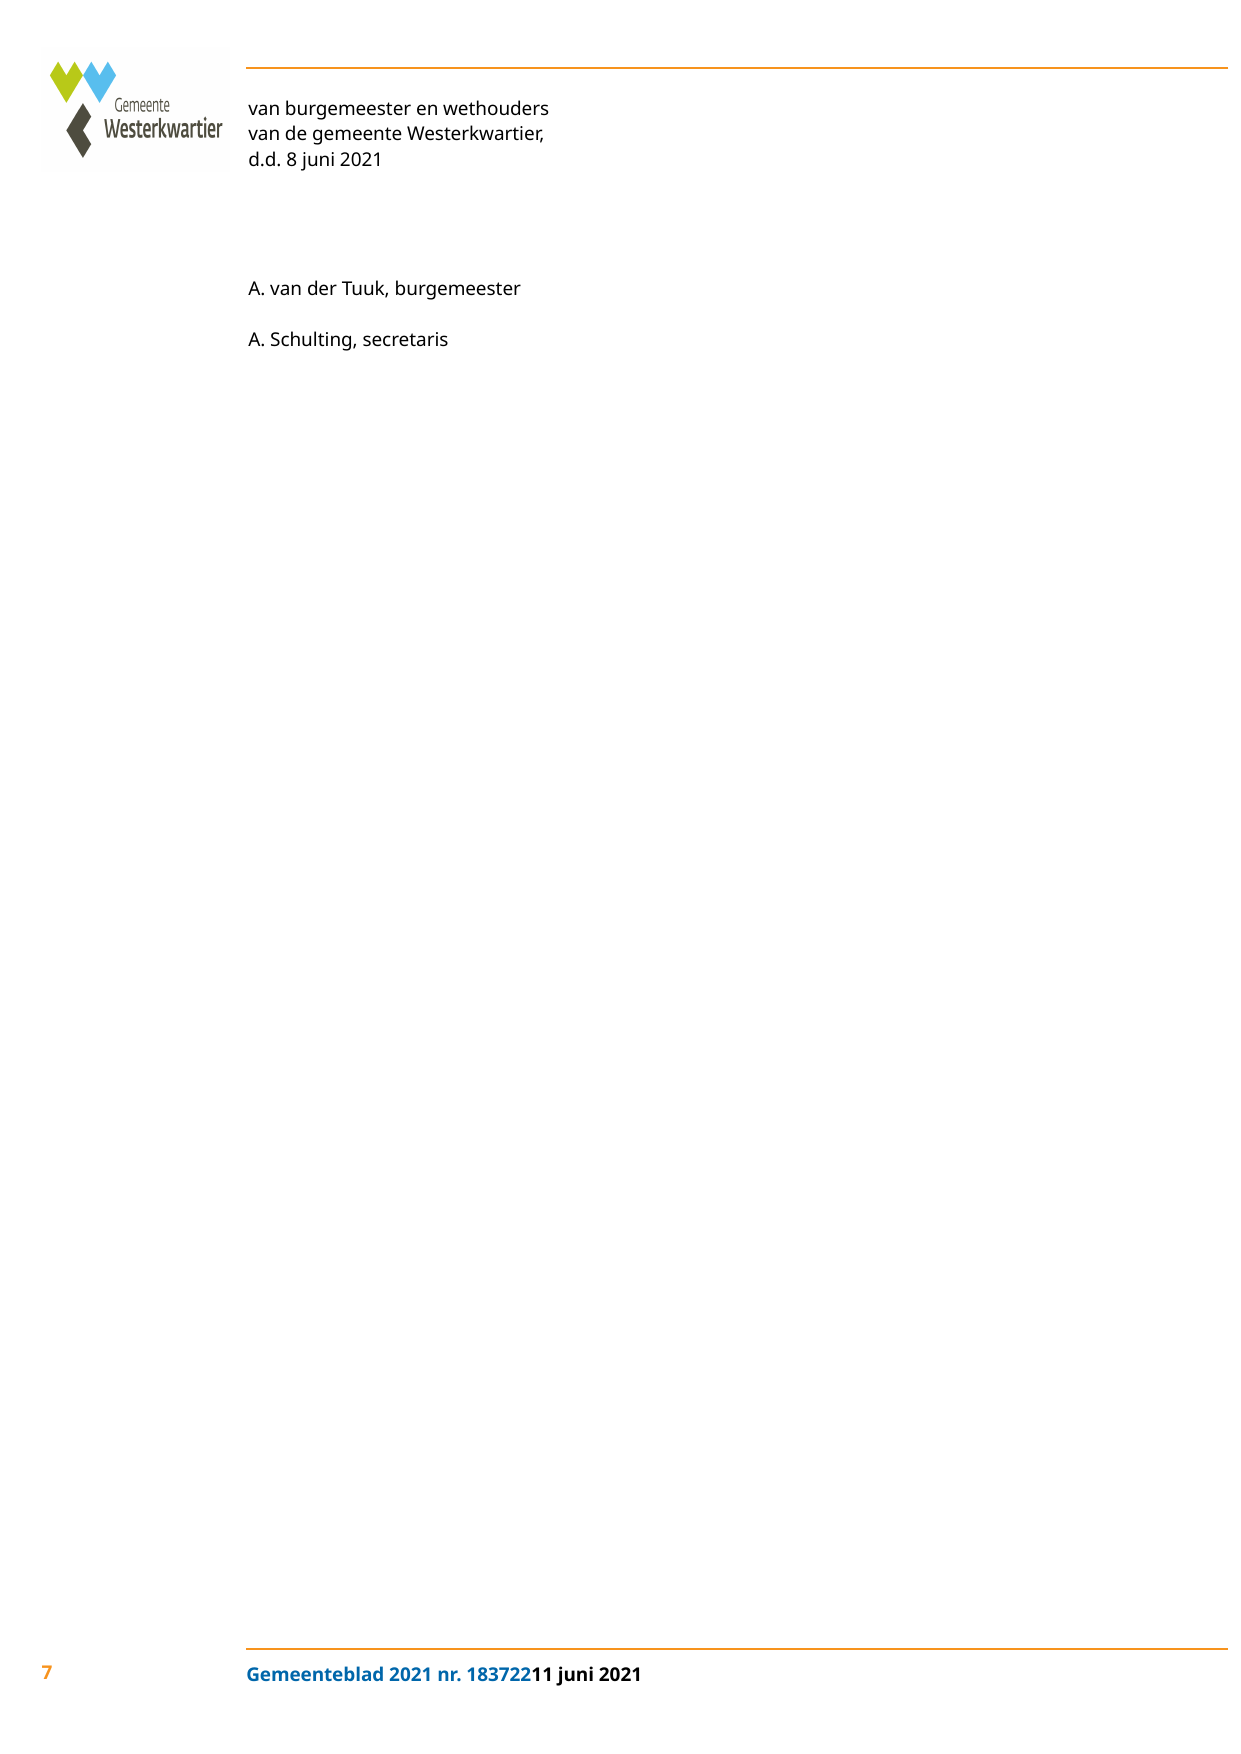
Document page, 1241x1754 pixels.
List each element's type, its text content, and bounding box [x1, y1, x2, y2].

text van burgemeester en wethouders [248, 95, 1152, 121]
text d.d. 8 juni 2021 [248, 146, 1152, 172]
text van de gemeente Westerkwartier, [248, 121, 1152, 146]
text A. van der Tuuk, burgemeester [248, 275, 1152, 301]
picture [41, 47, 231, 172]
text A. Schulting, secretaris [248, 326, 1152, 352]
